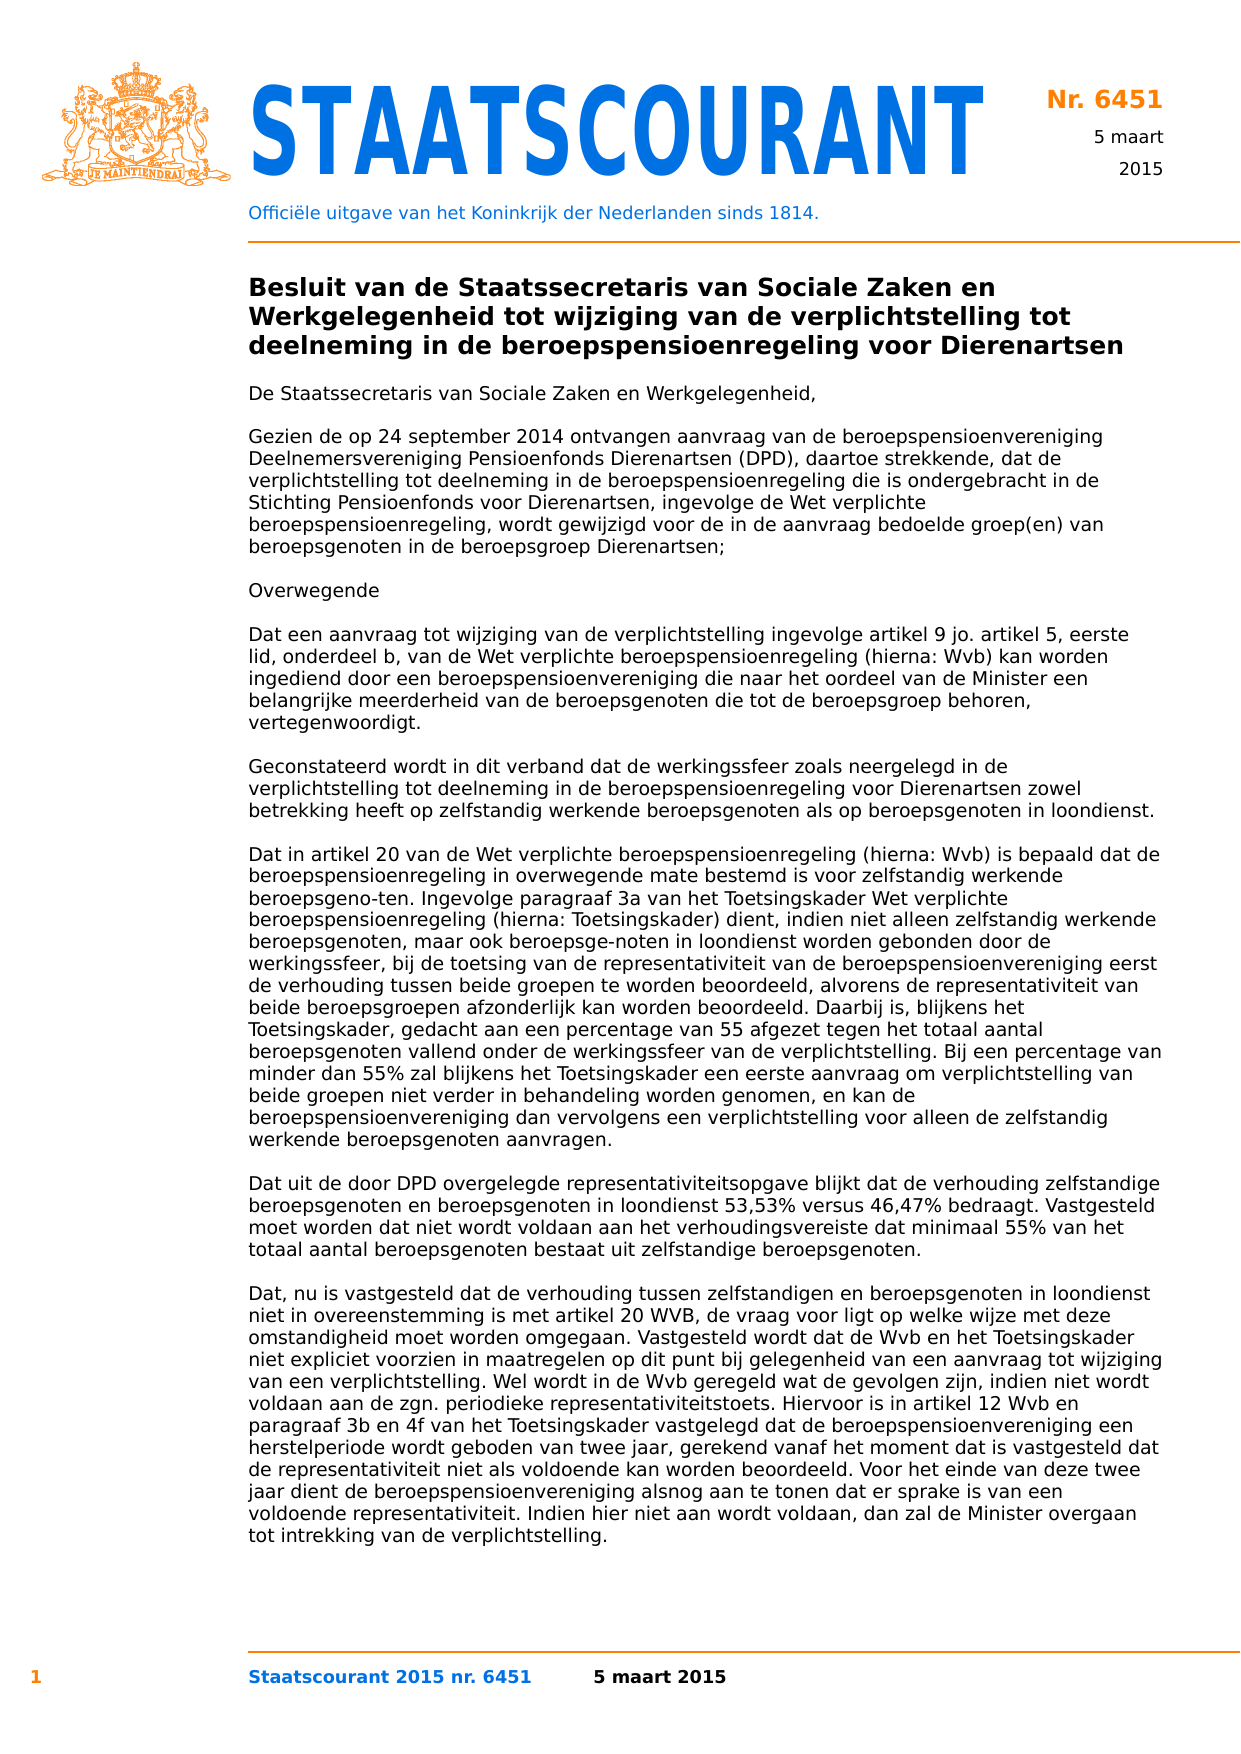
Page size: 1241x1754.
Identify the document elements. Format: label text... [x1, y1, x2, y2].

text De Staatssecretaris van Sociale Zaken en Werkgelegenheid, [248, 382, 1163, 404]
text Dat een aanvraag tot wijziging van de verplichtstelling ingevolge artikel 9 jo. artikel 5, eerste lid, onderdeel b, van de Wet verplichte beroepspensioenregeling (hierna: Wvb) kan worden ingediend door een beroepspensioenvereniging die naar het oordeel van de Minister een belangrijke meerderheid van de beroepsgenoten die tot de beroepsgroep behoren, vertegenwoordigt. [248, 624, 1163, 734]
picture [41, 62, 231, 186]
table_cell Officiële uitgave van het Koninkrijk der Nederlanden sinds 1814. [248, 203, 1240, 241]
text Dat in artikel 20 van de Wet verplichte beroepspensioenregeling (hierna: Wvb) is bepaald dat de beroepspensioenregeling in overwegende mate bestemd is voor zelfstandig werkende beroepsgeno-ten. Ingevolge paragraaf 3a van het Toetsingskader Wet verplichte beroepspensioenregeling (hierna: Toetsingskader) dient, indien niet alleen zelfstandig werkende beroepsgenoten, maar ook beroepsge-noten in loondienst worden gebonden door de werkingssfeer, bij de toetsing van de representativiteit van de beroepspensioenvereniging eerst de verhouding tussen beide groepen te worden beoordeeld, alvorens de representativiteit van beide beroepsgroepen afzonderlijk kan worden beoordeeld. Daarbij is, blijkens het Toetsingskader, gedacht aan een percentage van 55 afgezet tegen het totaal aantal beroepsgenoten vallend onder de werkingssfeer van de verplichtstelling. Bij een percentage van minder dan 55% zal blijkens het Toetsingskader een eerste aanvraag om verplichtstelling van beide groepen niet verder in behandeling worden genomen, en kan de beroepspensioenvereniging dan vervolgens een verplichtstelling voor alleen de zelfstandig werkende beroepsgenoten aanvragen. [248, 843, 1163, 1151]
text Geconstateerd wordt in dit verband dat de werkingssfeer zoals neergelegd in de verplichtstelling tot deelneming in de beroepspensioenregeling voor Dierenartsen zowel betrekking heeft op zelfstandig werkende beroepsgenoten als op beroepsgenoten in loondienst. [248, 756, 1163, 822]
table_header Nr. 6451 [998, 62, 1240, 121]
text Gezien de op 24 september 2014 ontvangen aanvraag van de beroepspensioenvereniging Deelnemersvereniging Pensioenfonds Dierenartsen (DPD), daartoe strekkende, dat de verplichtstelling tot deelneming in de beroepspensioenregeling die is ondergebracht in de Stichting Pensioenfonds voor Dierenartsen, ingevolge de Wet verplichte beroepspensioenregeling, wordt gewijzigd voor de in de aanvraag bedoelde groep(en) van beroepsgenoten in de beroepsgroep Dierenartsen; [248, 426, 1163, 558]
text Overwegende [248, 580, 1163, 602]
text Dat uit de door DPD overgelegde representativiteitsopgave blijkt dat de verhouding zelfstandige beroepsgenoten en beroepsgenoten in loondienst 53,53% versus 46,47% bedraagt. Vastgesteld moet worden dat niet wordt voldaan aan het verhoudingsvereiste dat minimaal 55% van het totaal aantal beroepsgenoten bestaat uit zelfstandige beroepsgenoten. [248, 1173, 1163, 1261]
subtitle Besluit van de Staatssecretaris van Sociale Zaken en Werkgelegenheid tot wijziging van de verplichtstelling tot deelneming in de beroepspensioenregeling voor Dierenartsen [248, 273, 1163, 361]
table_header STAATSCOURANT [248, 62, 998, 203]
table_cell 2015 [998, 153, 1240, 203]
table_header [25, 62, 248, 241]
text Dat, nu is vastgesteld dat de verhouding tussen zelfstandigen en beroepsgenoten in loondienst niet in overeenstemming is met artikel 20 WVB, de vraag voor ligt op welke wijze met deze omstandigheid moet worden omgegaan. Vastgesteld wordt dat de Wvb en het Toetsingskader niet expliciet voorzien in maatregelen op dit punt bij gelegenheid van een aanvraag tot wijziging van een verplichtstelling. Wel wordt in de Wvb geregeld wat de gevolgen zijn, indien niet wordt voldaan aan de zgn. periodieke representativiteitstoets. Hiervoor is in artikel 12 Wvb en paragraaf 3b en 4f van het Toetsingskader vastgelegd dat de beroepspensioenvereniging een herstelperiode wordt geboden van twee jaar, gerekend vanaf het moment dat is vastgesteld dat de representativiteit niet als voldoende kan worden beoordeeld. Voor het einde van deze twee jaar dient de beroepspensioenvereniging alsnog aan te tonen dat er sprake is van een voldoende representativiteit. Indien hier niet aan wordt voldaan, dan zal de Minister overgaan tot intrekking van de verplichtstelling. [248, 1283, 1163, 1547]
table_cell 5 maart [998, 121, 1240, 153]
